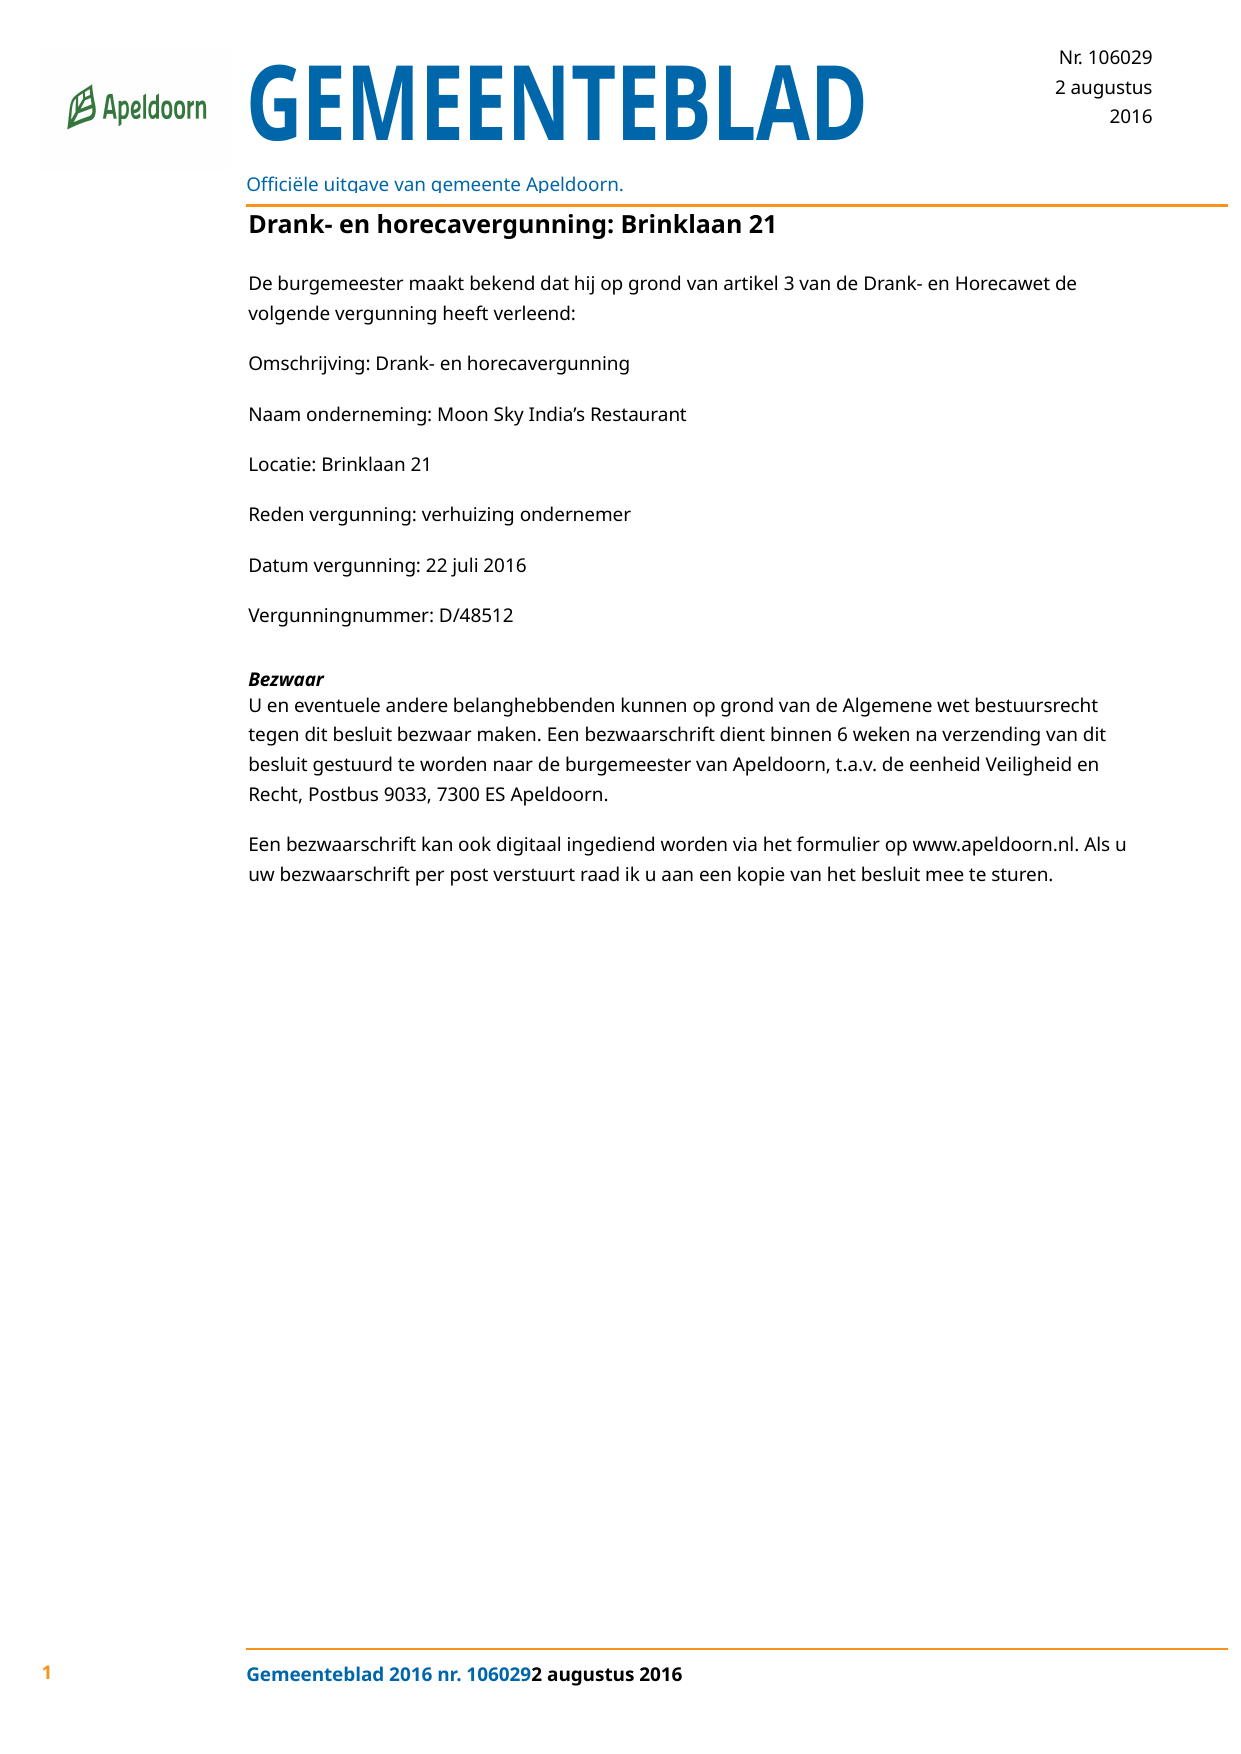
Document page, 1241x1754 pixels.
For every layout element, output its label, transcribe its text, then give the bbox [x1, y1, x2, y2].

text Datum vergunning: 22 juli 2016 [248, 552, 1152, 578]
text Locatie: Brinklaan 21 [248, 451, 1152, 477]
text Vergunningnummer: D/48512 [248, 602, 1152, 628]
text Reden vergunning: verhuizing ondernemer [248, 502, 1152, 527]
text De burgemeester maakt bekend dat hij op grond van artikel 3 van de Drank- en Horecawet de volgende vergunning heeft verleend: [248, 270, 1152, 326]
text U en eventuele andere belanghebbenden kunnen op grond van de Algemene wet bestuursrecht tegen dit besluit bezwaar maken. Een bezwaarschrift dient binnen 6 weken na verzending van dit besluit gestuurd te worden naar de burgemeester van Apeldoorn, t.a.v. de eenheid Veiligheid en Recht, Postbus 9033, 7300 ES Apeldoorn. [248, 692, 1152, 807]
text Drank- en horecavergunning: Brinklaan 21 [248, 207, 1152, 241]
text Omschrijving: Drank- en horecavergunning [248, 350, 1152, 376]
text Een bezwaarschrift kan ook digitaal ingediend worden via het formulier op www.apeldoorn.nl. Als u uw bezwaarschrift per post verstuurt raad ik u aan een kopie van het besluit mee te sturen. [248, 831, 1152, 887]
picture [41, 47, 231, 172]
text Naam onderneming: Moon Sky India’s Restaurant [248, 401, 1152, 426]
text Bezwaar [248, 666, 1152, 692]
